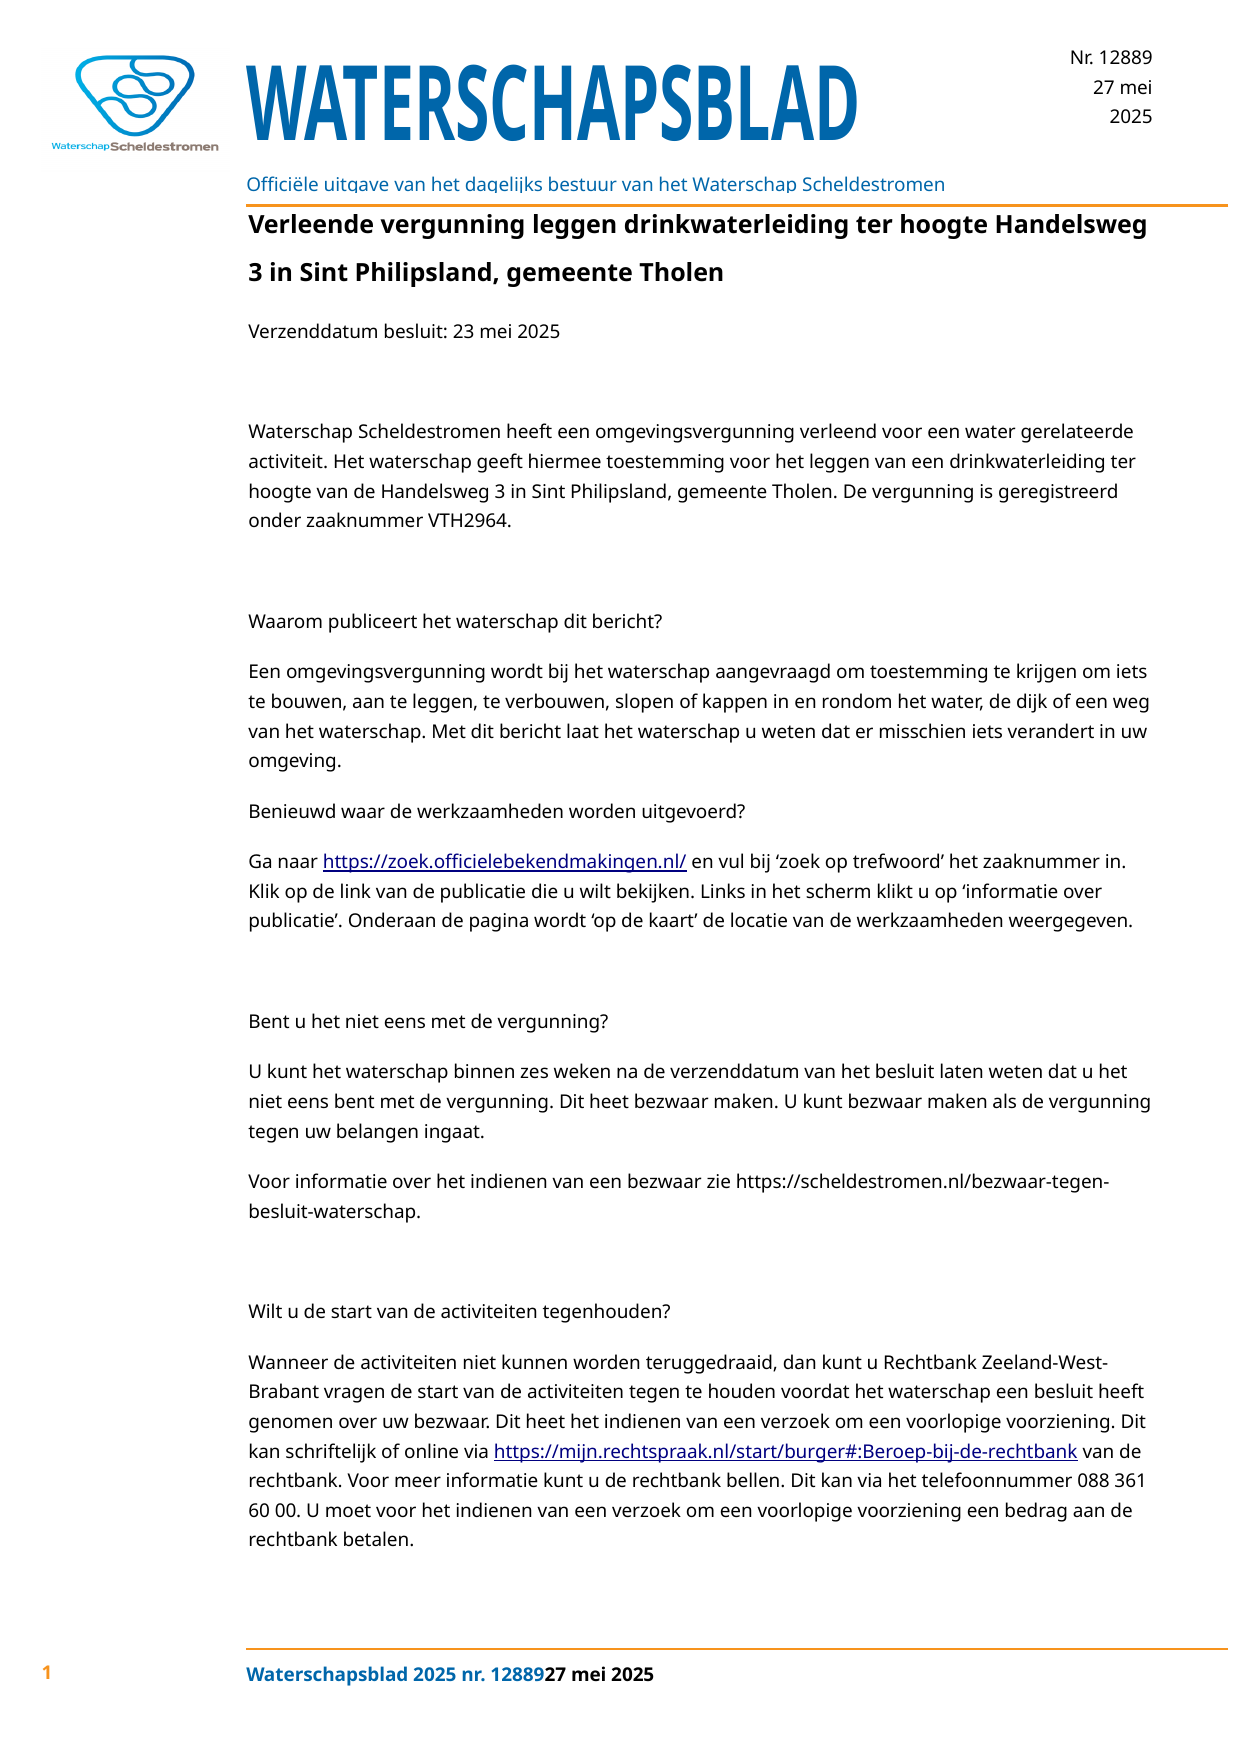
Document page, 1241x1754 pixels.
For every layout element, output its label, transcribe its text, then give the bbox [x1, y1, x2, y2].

text Ga naar https://zoek.officielebekendmakingen.nl/ en vul bij ‘zoek op trefwoord’ het zaaknummer in. Klik op de link van de publicatie die u wilt bekijken. Links in het scherm klikt u op ‘informatie over publicatie’. Onderaan de pagina wordt ‘op de kaart’ de locatie van de werkzaamheden weergegeven. [248, 848, 1152, 933]
text Verleende vergunning leggen drinkwaterleiding ter hoogte Handelsweg 3 in Sint Philipsland, gemeente Tholen [248, 207, 1152, 288]
text Waarom publiceert het waterschap dit bericht? [248, 608, 1152, 634]
text U kunt het waterschap binnen zes weken na de verzenddatum van het besluit laten weten dat u het niet eens bent met de vergunning. Dit heet bezwaar maken. U kunt bezwaar maken als de vergunning tegen uw belangen ingaat. [248, 1059, 1152, 1144]
text Voor informatie over het indienen van een bezwaar zie https://scheldestromen.nl/bezwaar-tegen-besluit-waterschap. [248, 1168, 1152, 1224]
text Benieuwd waar de werkzaamheden worden uitgevoerd? [248, 798, 1152, 824]
text Bent u het niet eens met de vergunning? [248, 1008, 1152, 1034]
text Wanneer de activiteiten niet kunnen worden teruggedraaid, dan kunt u Rechtbank Zeeland-West-Brabant vragen de start van de activiteiten tegen te houden voordat het waterschap een besluit heeft genomen over uw bezwaar. Dit heet het indienen van een verzoek om een voorlopige voorziening. Dit kan schriftelijk of online via https://mijn.rechtspraak.nl/start/burger#:Beroep-bij-de-rechtbank van de rechtbank. Voor meer informatie kunt u de rechtbank bellen. Dit kan via het telefoonnummer 088 361 60 00. U moet voor het indienen van een verzoek om een voorlopige voorziening een bedrag aan de rechtbank betalen. [248, 1349, 1152, 1552]
text Verzenddatum besluit: 23 mei 2025 [248, 318, 1152, 344]
text Wilt u de start van de activiteiten tegenhouden? [248, 1299, 1152, 1324]
text Een omgevingsvergunning wordt bij het waterschap aangevraagd om toestemming te krijgen om iets te bouwen, aan te leggen, te verbouwen, slopen of kappen in en rondom het water, de dijk of een weg van het waterschap. Met dit bericht laat het waterschap u weten dat er misschien iets verandert in uw omgeving. [248, 659, 1152, 773]
text Waterschap Scheldestromen heeft een omgevingsvergunning verleend voor een water gerelateerde activiteit. Het waterschap geeft hiermee toestemming voor het leggen van een drinkwaterleiding ter hoogte van de Handelsweg 3 in Sint Philipsland, gemeente Tholen. De vergunning is geregistreerd onder zaaknummer VTH2964. [248, 419, 1152, 533]
picture [41, 47, 231, 172]
